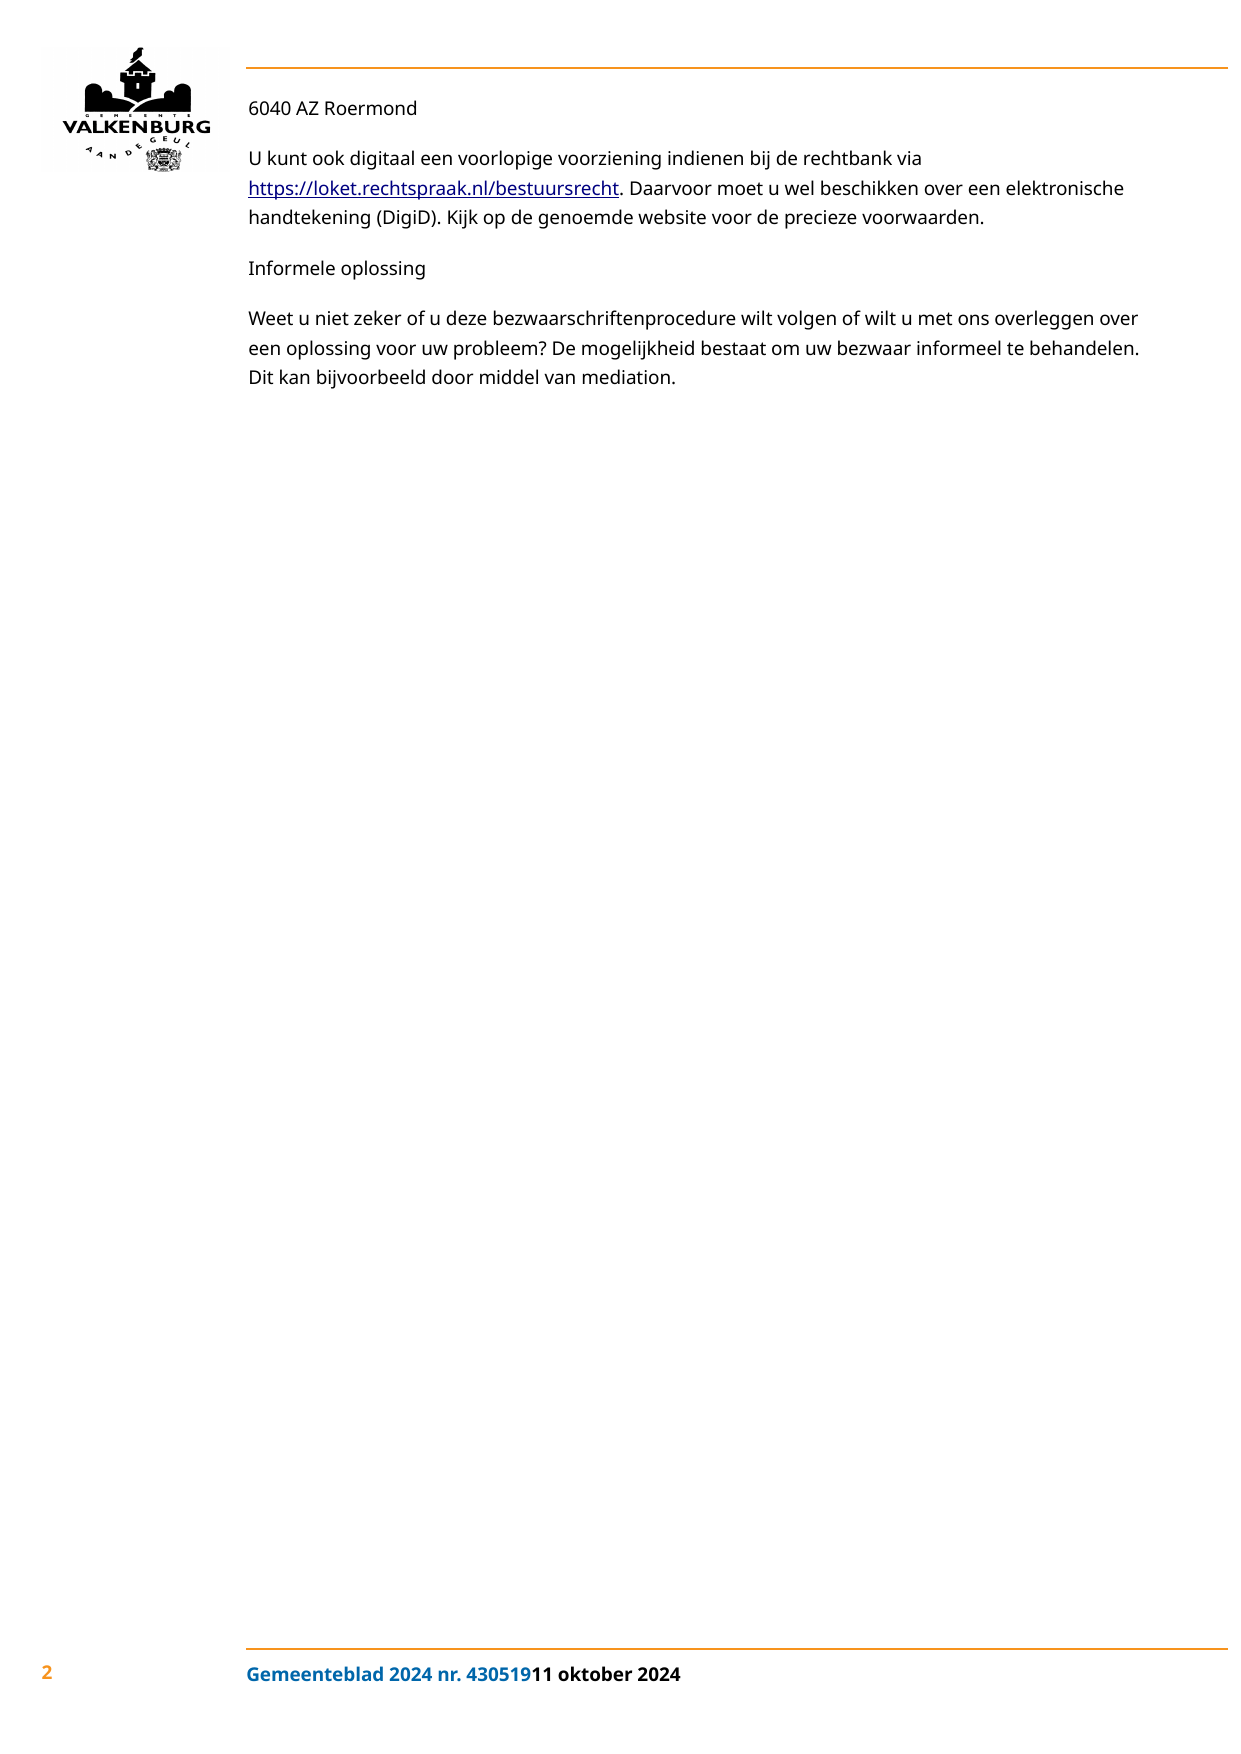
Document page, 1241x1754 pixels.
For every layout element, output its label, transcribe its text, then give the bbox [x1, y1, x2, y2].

text U kunt ook digitaal een voorlopige voorziening indienen bij de rechtbank via https://loket.rechtspraak.nl/bestuursrecht. Daarvoor moet u wel beschikken over een elektronische handtekening (DigiD). Kijk op de genoemde website voor de precieze voorwaarden. [248, 145, 1152, 230]
text Weet u niet zeker of u deze bezwaarschriftenprocedure wilt volgen of wilt u met ons overleggen over een oplossing voor uw probleem? De mogelijkheid bestaat om uw bezwaar informeel te behandelen. Dit kan bijvoorbeeld door middel van mediation. [248, 305, 1152, 390]
text 6040 AZ Roermond [248, 95, 1152, 121]
text Informele oplossing [248, 255, 1152, 281]
picture [41, 47, 231, 172]
